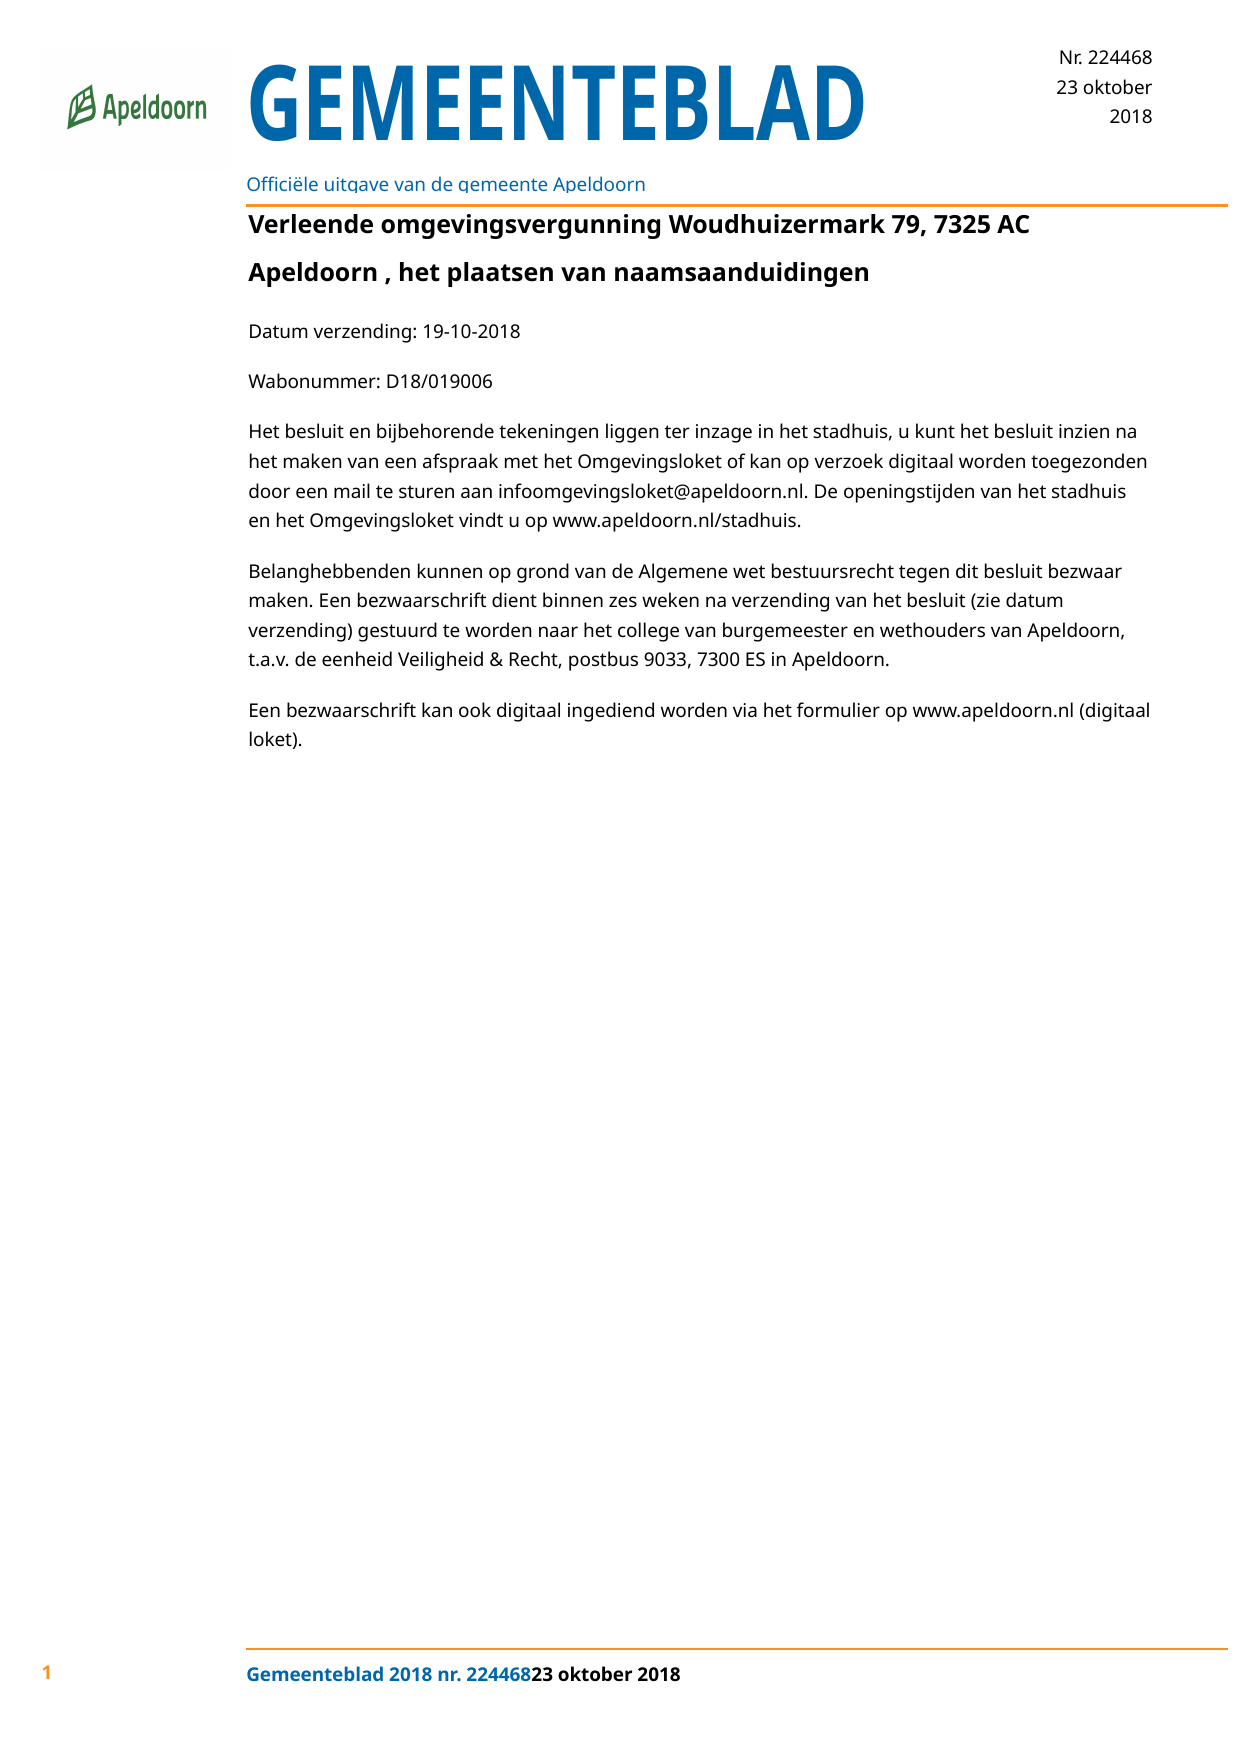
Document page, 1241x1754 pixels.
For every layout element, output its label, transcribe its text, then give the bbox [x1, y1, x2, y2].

text Een bezwaarschrift kan ook digitaal ingediend worden via het formulier op www.apeldoorn.nl (digitaal loket). [248, 697, 1152, 752]
text Het besluit en bijbehorende tekeningen liggen ter inzage in het stadhuis, u kunt het besluit inzien na het maken van een afspraak met het Omgevingsloket of kan op verzoek digitaal worden toegezonden door een mail te sturen aan infoomgevingsloket@apeldoorn.nl. De openingstijden van het stadhuis en het Omgevingsloket vindt u op www.apeldoorn.nl/stadhuis. [248, 419, 1152, 533]
text Belanghebbenden kunnen op grond van de Algemene wet bestuursrecht tegen dit besluit bezwaar maken. Een bezwaarschrift dient binnen zes weken na verzending van het besluit (zie datum verzending) gestuurd te worden naar het college van burgemeester en wethouders van Apeldoorn, t.a.v. de eenheid Veiligheid & Recht, postbus 9033, 7300 ES in Apeldoorn. [248, 558, 1152, 672]
text Verleende omgevingsvergunning Woudhuizermark 79, 7325 AC Apeldoorn , het plaatsen van naamsaanduidingen [248, 207, 1152, 288]
text Wabonummer: D18/019006 [248, 368, 1152, 394]
text Datum verzending: 19-10-2018 [248, 318, 1152, 344]
picture [41, 47, 231, 172]
